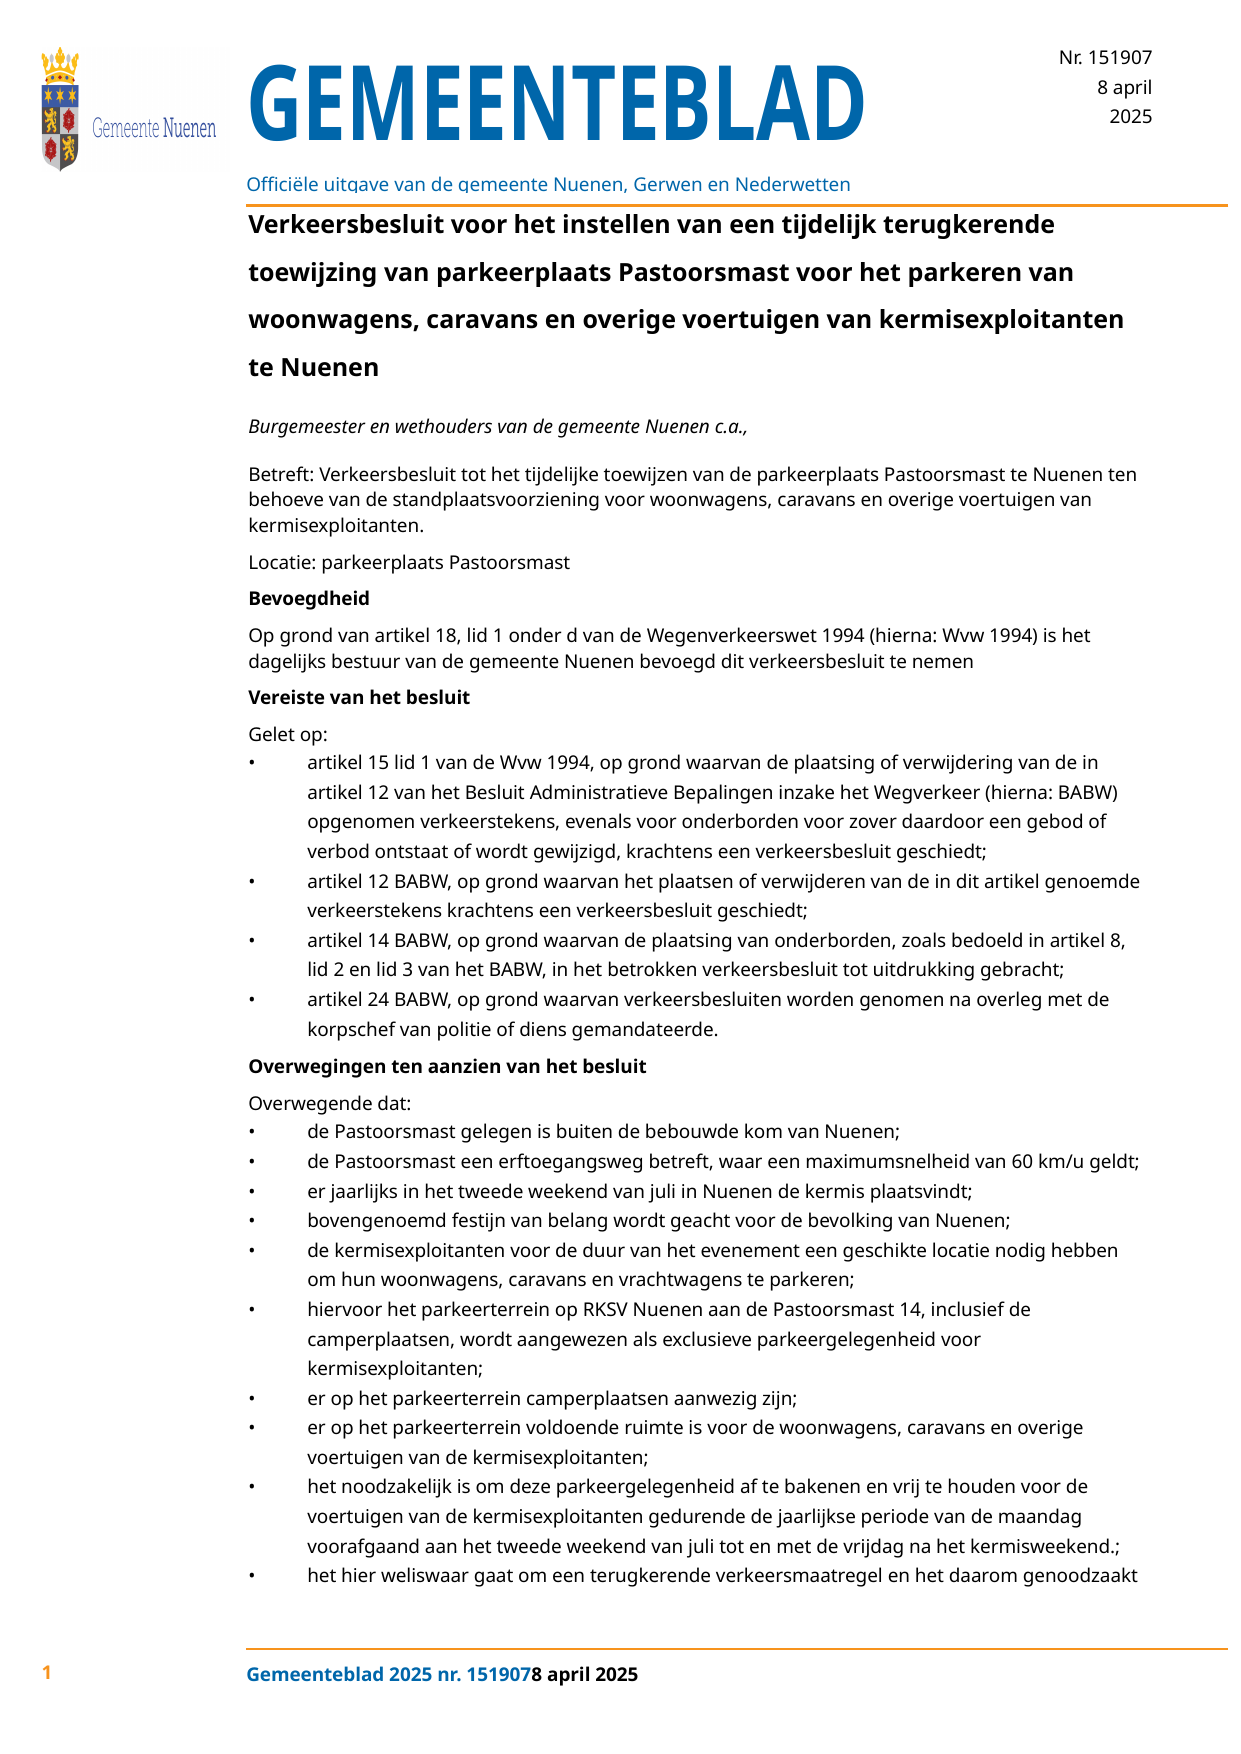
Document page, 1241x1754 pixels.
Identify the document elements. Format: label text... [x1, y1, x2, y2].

list bovengenoemd festijn van belang wordt geacht voor de bevolking van Nuenen; [248, 1207, 1152, 1233]
text Gelet op: [248, 721, 1152, 747]
list het hier weliswaar gaat om een terugkerende verkeersmaatregel en het daarom genoodzaakt [248, 1562, 1152, 1588]
list er op het parkeerterrein voldoende ruimte is voor de woonwagens, caravans en overige voertuigen van de kermisexploitanten; [248, 1414, 1152, 1470]
list de Pastoorsmast een erftoegangsweg betreft, waar een maximumsnelheid van 60 km/u geldt; [248, 1148, 1152, 1174]
list artikel 12 BABW, op grond waarvan het plaatsen of verwijderen van de in dit artikel genoemde verkeerstekens krachtens een verkeersbesluit geschiedt; [248, 868, 1152, 923]
text Overwegende dat: [248, 1090, 1152, 1116]
text Verkeersbesluit voor het instellen van een tijdelijk terugkerende toewijzing van parkeerplaats Pastoorsmast voor het parkeren van woonwagens, caravans en overige voertuigen van kermisexploitanten te Nuenen [248, 207, 1152, 384]
list artikel 15 lid 1 van de Wvw 1994, op grond waarvan de plaatsing of verwijdering van de in artikel 12 van het Besluit Administratieve Bepalingen inzake het Wegverkeer (hierna: BABW) opgenomen verkeerstekens, evenals voor onderborden voor zover daardoor een gebod of verbod ontstaat of wordt gewijzigd, krachtens een verkeersbesluit geschiedt; [248, 749, 1152, 864]
list de Pastoorsmast gelegen is buiten de bebouwde kom van Nuenen; [248, 1119, 1152, 1144]
list de kermisexploitanten voor de duur van het evenement een geschikte locatie nodig hebben om hun woonwagens, caravans en vrachtwagens te parkeren; [248, 1237, 1152, 1292]
text Op grond van artikel 18, lid 1 onder d van de Wegenverkeerswet 1994 (hierna: Wvw 1994) is het dagelijks bestuur van de gemeente Nuenen bevoegd dit verkeersbesluit te nemen [248, 622, 1152, 674]
text Overwegingen ten aanzien van het besluit [248, 1054, 1152, 1079]
picture [41, 47, 231, 172]
list hiervoor het parkeerterrein op RKSV Nuenen aan de Pastoorsmast 14, inclusief de camperplaatsen, wordt aangewezen als exclusieve parkeergelegenheid voor kermisexploitanten; [248, 1296, 1152, 1381]
list artikel 24 BABW, op grond waarvan verkeersbesluiten worden genomen na overleg met de korpschef van politie of diens gemandateerde. [248, 986, 1152, 1042]
text Vereiste van het besluit [248, 684, 1152, 710]
list er jaarlijks in het tweede weekend van juli in Nuenen de kermis plaatsvindt; [248, 1178, 1152, 1204]
text Betreft: Verkeersbesluit tot het tijdelijke toewijzen van de parkeerplaats Pastoorsmast te Nuenen ten behoeve van de standplaatsvoorziening voor woonwagens, caravans en overige voertuigen van kermisexploitanten. [248, 461, 1152, 538]
text Locatie: parkeerplaats Pastoorsmast [248, 549, 1152, 574]
list er op het parkeerterrein camperplaatsen aanwezig zijn; [248, 1385, 1152, 1411]
list het noodzakelijk is om deze parkeergelegenheid af te bakenen en vrij te houden voor de voertuigen van de kermisexploitanten gedurende de jaarlijkse periode van de maandag voorafgaand aan het tweede weekend van juli tot en met de vrijdag na het kermisweekend.; [248, 1474, 1152, 1559]
list artikel 14 BABW, op grond waarvan de plaatsing van onderborden, zoals bedoeld in artikel 8, lid 2 en lid 3 van het BABW, in het betrokken verkeersbesluit tot uitdrukking gebracht; [248, 927, 1152, 982]
text Burgemeester en wethouders van de gemeente Nuenen c.a., [248, 413, 1152, 439]
text Bevoegdheid [248, 586, 1152, 611]
